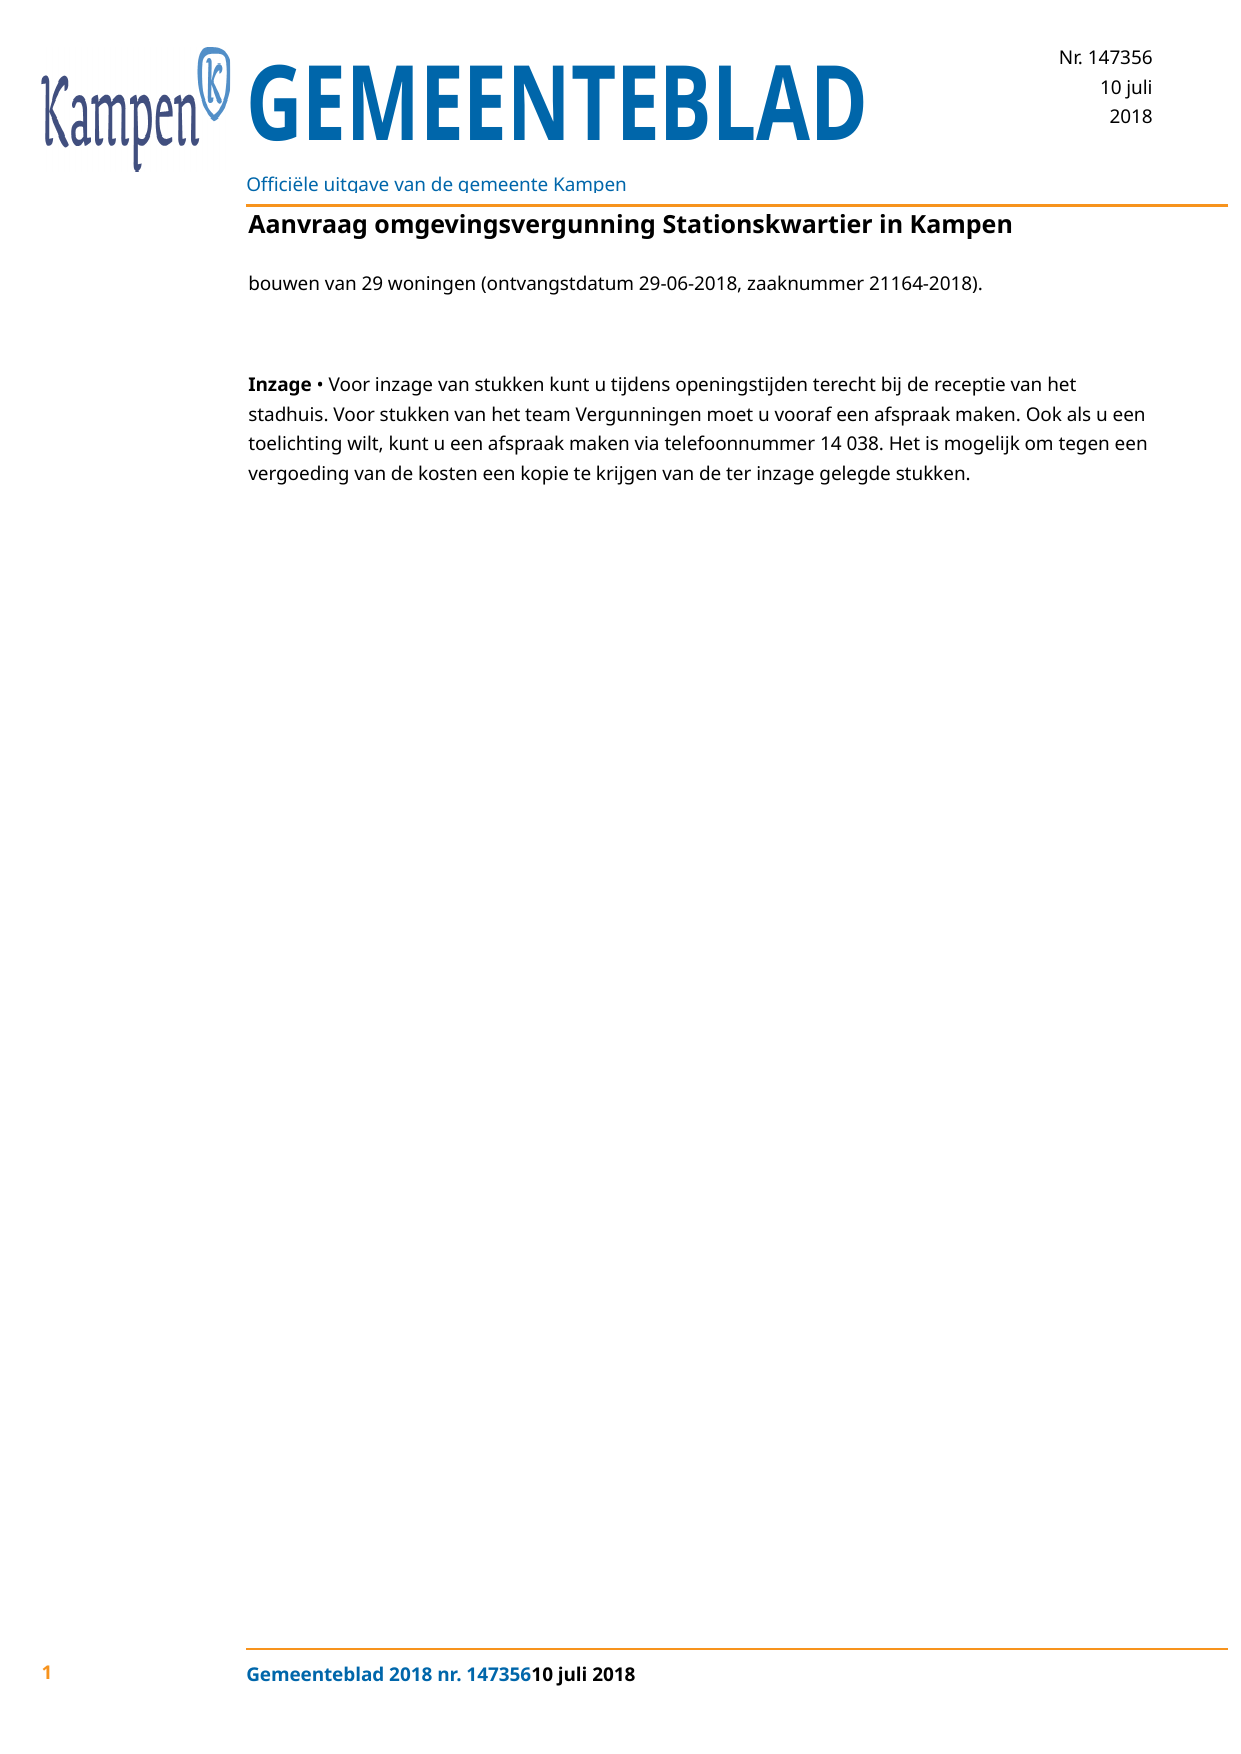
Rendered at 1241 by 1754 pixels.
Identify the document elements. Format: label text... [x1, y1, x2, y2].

text Inzage • Voor inzage van stukken kunt u tijdens openingstijden terecht bij de receptie van het stadhuis. Voor stukken van het team Vergunningen moet u vooraf een afspraak maken. Ook als u een toelichting wilt, kunt u een afspraak maken via telefoonnummer 14 038. Het is mogelijk om tegen een vergoeding van de kosten een kopie te krijgen van de ter inzage gelegde stukken. [248, 371, 1152, 486]
picture [41, 47, 231, 172]
text Aanvraag omgevingsvergunning Stationskwartier in Kampen [248, 207, 1152, 241]
text bouwen van 29 woningen (ontvangstdatum 29-06-2018, zaaknummer 21164-2018). [248, 270, 1152, 296]
